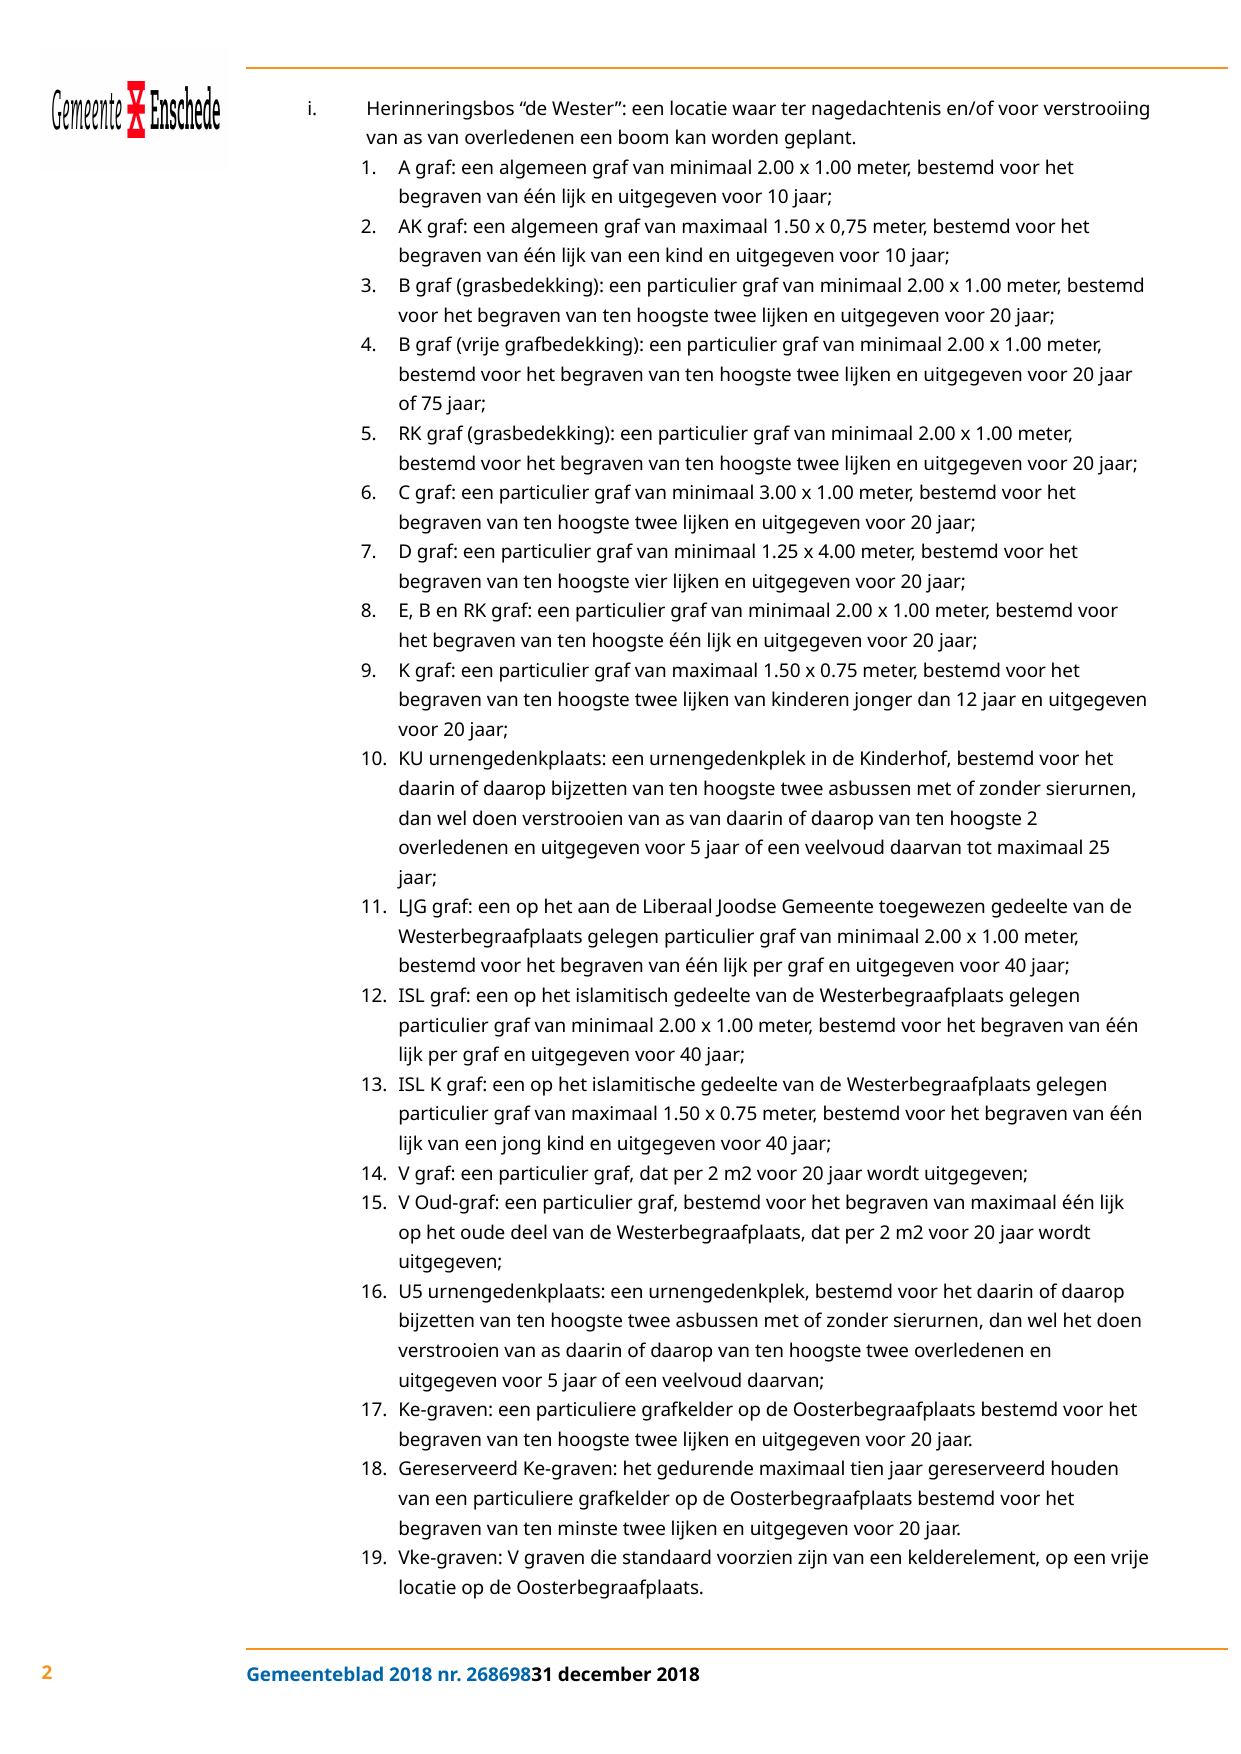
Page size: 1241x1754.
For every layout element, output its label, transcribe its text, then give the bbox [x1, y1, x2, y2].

list KU urnengedenkplaats: een urnengedenkplek in de Kinderhof, bestemd voor het daarin of daarop bijzetten van ten hoogste twee asbussen met of zonder sierurnen, dan wel doen verstrooien van as van daarin of daarop van ten hoogste 2 overledenen en uitgegeven voor 5 jaar of een veelvoud daarvan tot maximaal 25 jaar; [361, 746, 1152, 890]
list E, B en RK graf: een particulier graf van minimaal 2.00 x 1.00 meter, bestemd voor het begraven van ten hoogste één lijk en uitgegeven voor 20 jaar; [361, 598, 1152, 653]
list ISL graf: een op het islamitisch gedeelte van de Westerbegraafplaats gelegen particulier graf van minimaal 2.00 x 1.00 meter, bestemd voor het begraven van één lijk per graf en uitgegeven voor 40 jaar; [361, 982, 1152, 1067]
list AK graf: een algemeen graf van maximaal 1.50 x 0,75 meter, bestemd voor het begraven van één lijk van een kind en uitgegeven voor 10 jaar; [361, 213, 1152, 268]
list RK graf (grasbedekking): een particulier graf van minimaal 2.00 x 1.00 meter, bestemd voor het begraven van ten hoogste twee lijken en uitgegeven voor 20 jaar; [361, 420, 1152, 476]
list Ke-graven: een particuliere grafkelder op de Oosterbegraafplaats bestemd voor het begraven van ten hoogste twee lijken en uitgegeven voor 20 jaar. [361, 1396, 1152, 1452]
list A graf: een algemeen graf van minimaal 2.00 x 1.00 meter, bestemd voor het begraven van één lijk en uitgegeven voor 10 jaar; [361, 154, 1152, 209]
list B graf (vrije grafbedekking): een particulier graf van minimaal 2.00 x 1.00 meter, bestemd voor het begraven van ten hoogste twee lijken en uitgegeven voor 20 jaar of 75 jaar; [361, 331, 1152, 416]
picture [41, 47, 231, 172]
list K graf: een particulier graf van maximaal 1.50 x 0.75 meter, bestemd voor het begraven van ten hoogste twee lijken van kinderen jonger dan 12 jaar en uitgegeven voor 20 jaar; [361, 657, 1152, 742]
list Gereserveerd Ke-graven: het gedurende maximaal tien jaar gereserveerd houden van een particuliere grafkelder op de Oosterbegraafplaats bestemd voor het begraven van ten minste twee lijken en uitgegeven voor 20 jaar. [361, 1456, 1152, 1541]
list V Oud-graf: een particulier graf, bestemd voor het begraven van maximaal één lijk op het oude deel van de Westerbegraafplaats, dat per 2 m2 voor 20 jaar wordt uitgegeven; [361, 1189, 1152, 1274]
list V graf: een particulier graf, dat per 2 m2 voor 20 jaar wordt uitgegeven; [361, 1160, 1152, 1186]
list LJG graf: een op het aan de Liberaal Joodse Gemeente toegewezen gedeelte van de Westerbegraafplaats gelegen particulier graf van minimaal 2.00 x 1.00 meter, bestemd voor het begraven van één lijk per graf en uitgegeven voor 40 jaar; [361, 893, 1152, 978]
list U5 urnengedenkplaats: een urnengedenkplek, bestemd voor het daarin of daarop bijzetten van ten hoogste twee asbussen met of zonder sierurnen, dan wel het doen verstrooien van as daarin of daarop van ten hoogste twee overledenen en uitgegeven voor 5 jaar of een veelvoud daarvan; [361, 1278, 1152, 1393]
list B graf (grasbedekking): een particulier graf van minimaal 2.00 x 1.00 meter, bestemd voor het begraven van ten hoogste twee lijken en uitgegeven voor 20 jaar; [361, 272, 1152, 328]
list C graf: een particulier graf van minimaal 3.00 x 1.00 meter, bestemd voor het begraven van ten hoogste twee lijken en uitgegeven voor 20 jaar; [361, 479, 1152, 535]
list Herinneringsbos “de Wester”: een locatie waar ter nagedachtenis en/of voor verstrooiing van as van overledenen een boom kan worden geplant. [307, 95, 1152, 150]
list D graf: een particulier graf van minimaal 1.25 x 4.00 meter, bestemd voor het begraven van ten hoogste vier lijken en uitgegeven voor 20 jaar; [361, 538, 1152, 594]
list Vke-graven: V graven die standaard voorzien zijn van een kelderelement, op een vrije locatie op de Oosterbegraafplaats. [361, 1544, 1152, 1600]
list ISL K graf: een op het islamitische gedeelte van de Westerbegraafplaats gelegen particulier graf van maximaal 1.50 x 0.75 meter, bestemd voor het begraven van één lijk van een jong kind en uitgegeven voor 40 jaar; [361, 1071, 1152, 1156]
